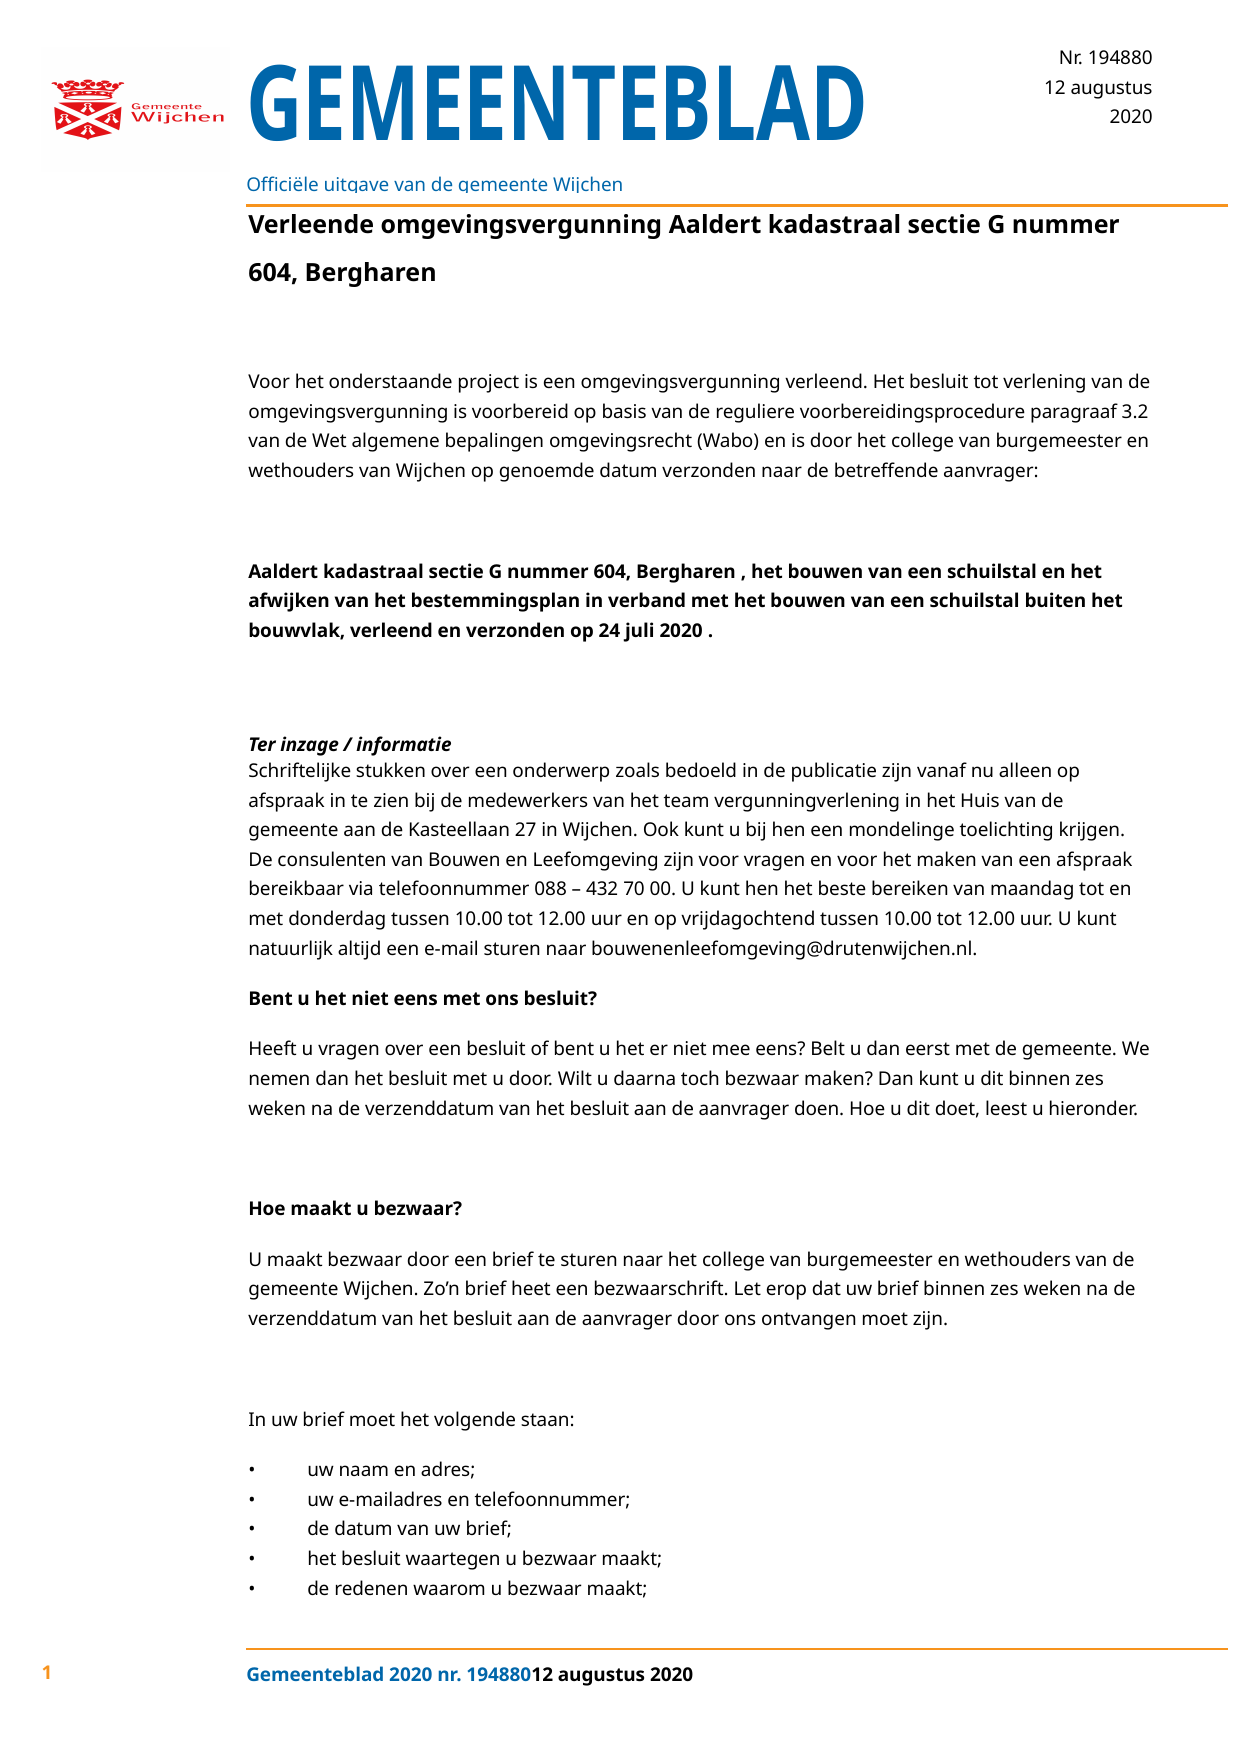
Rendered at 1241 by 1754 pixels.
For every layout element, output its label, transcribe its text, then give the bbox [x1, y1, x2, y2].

text In uw brief moet het volgende staan: [248, 1406, 1152, 1432]
list de datum van uw brief; [248, 1516, 1152, 1541]
picture [41, 47, 231, 172]
list de redenen waarom u bezwaar maakt; [248, 1575, 1152, 1600]
text Schriftelijke stukken over een onderwerp zoals bedoeld in de publicatie zijn vanaf nu alleen op afspraak in te zien bij de medewerkers van het team vergunningverlening in het Huis van de gemeente aan de Kasteellaan 27 in Wijchen. Ook kunt u bij hen een mondelinge toelichting krijgen. De consulenten van Bouwen en Leefomgeving zijn voor vragen en voor het maken van een afspraak bereikbaar via telefoonnummer 088 – 432 70 00. U kunt hen het beste bereiken van maandag tot en met donderdag tussen 10.00 tot 12.00 uur en op vrijdagochtend tussen 10.00 tot 12.00 uur. U kunt natuurlijk altijd een e-mail sturen naar bouwenenleefomgeving@drutenwijchen.nl. [248, 757, 1152, 960]
text Aaldert kadastraal sectie G nummer 604, Bergharen , het bouwen van een schuilstal en het afwijken van het bestemmingsplan in verband met het bouwen van een schuilstal buiten het bouwvlak, verleend en verzonden op 24 juli 2020 . [248, 558, 1152, 643]
text Heeft u vragen over een besluit of bent u het er niet mee eens? Belt u dan eerst met de gemeente. We nemen dan het besluit met u door. Wilt u daarna toch bezwaar maken? Dan kunt u dit binnen zes weken na de verzenddatum van het besluit aan de aanvrager doen. Hoe u dit doet, leest u hieronder. [248, 1036, 1152, 1120]
list het besluit waartegen u bezwaar maakt; [248, 1545, 1152, 1571]
list uw e-mailadres en telefoonnummer; [248, 1486, 1152, 1512]
text Bent u het niet eens met ons besluit? [248, 985, 1152, 1011]
text Verleende omgevingsvergunning Aaldert kadastraal sectie G nummer 604, Bergharen [248, 207, 1152, 288]
text Hoe maakt u bezwaar? [248, 1196, 1152, 1221]
text Voor het onderstaande project is een omgevingsvergunning verleend. Het besluit tot verlening van de omgevingsvergunning is voorbereid op basis van de reguliere voorbereidingsprocedure paragraaf 3.2 van de Wet algemene bepalingen omgevingsrecht (Wabo) en is door het college van burgemeester en wethouders van Wijchen op genoemde datum verzonden naar de betreffende aanvrager: [248, 368, 1152, 483]
text Ter inzage / informatie [248, 731, 1152, 757]
list uw naam en adres; [248, 1456, 1152, 1482]
text U maakt bezwaar door een brief te sturen naar het college van burgemeester en wethouders van de gemeente Wijchen. Zo’n brief heet een bezwaarschrift. Let erop dat uw brief binnen zes weken na de verzenddatum van het besluit aan de aanvrager door ons ontvangen moet zijn. [248, 1246, 1152, 1331]
